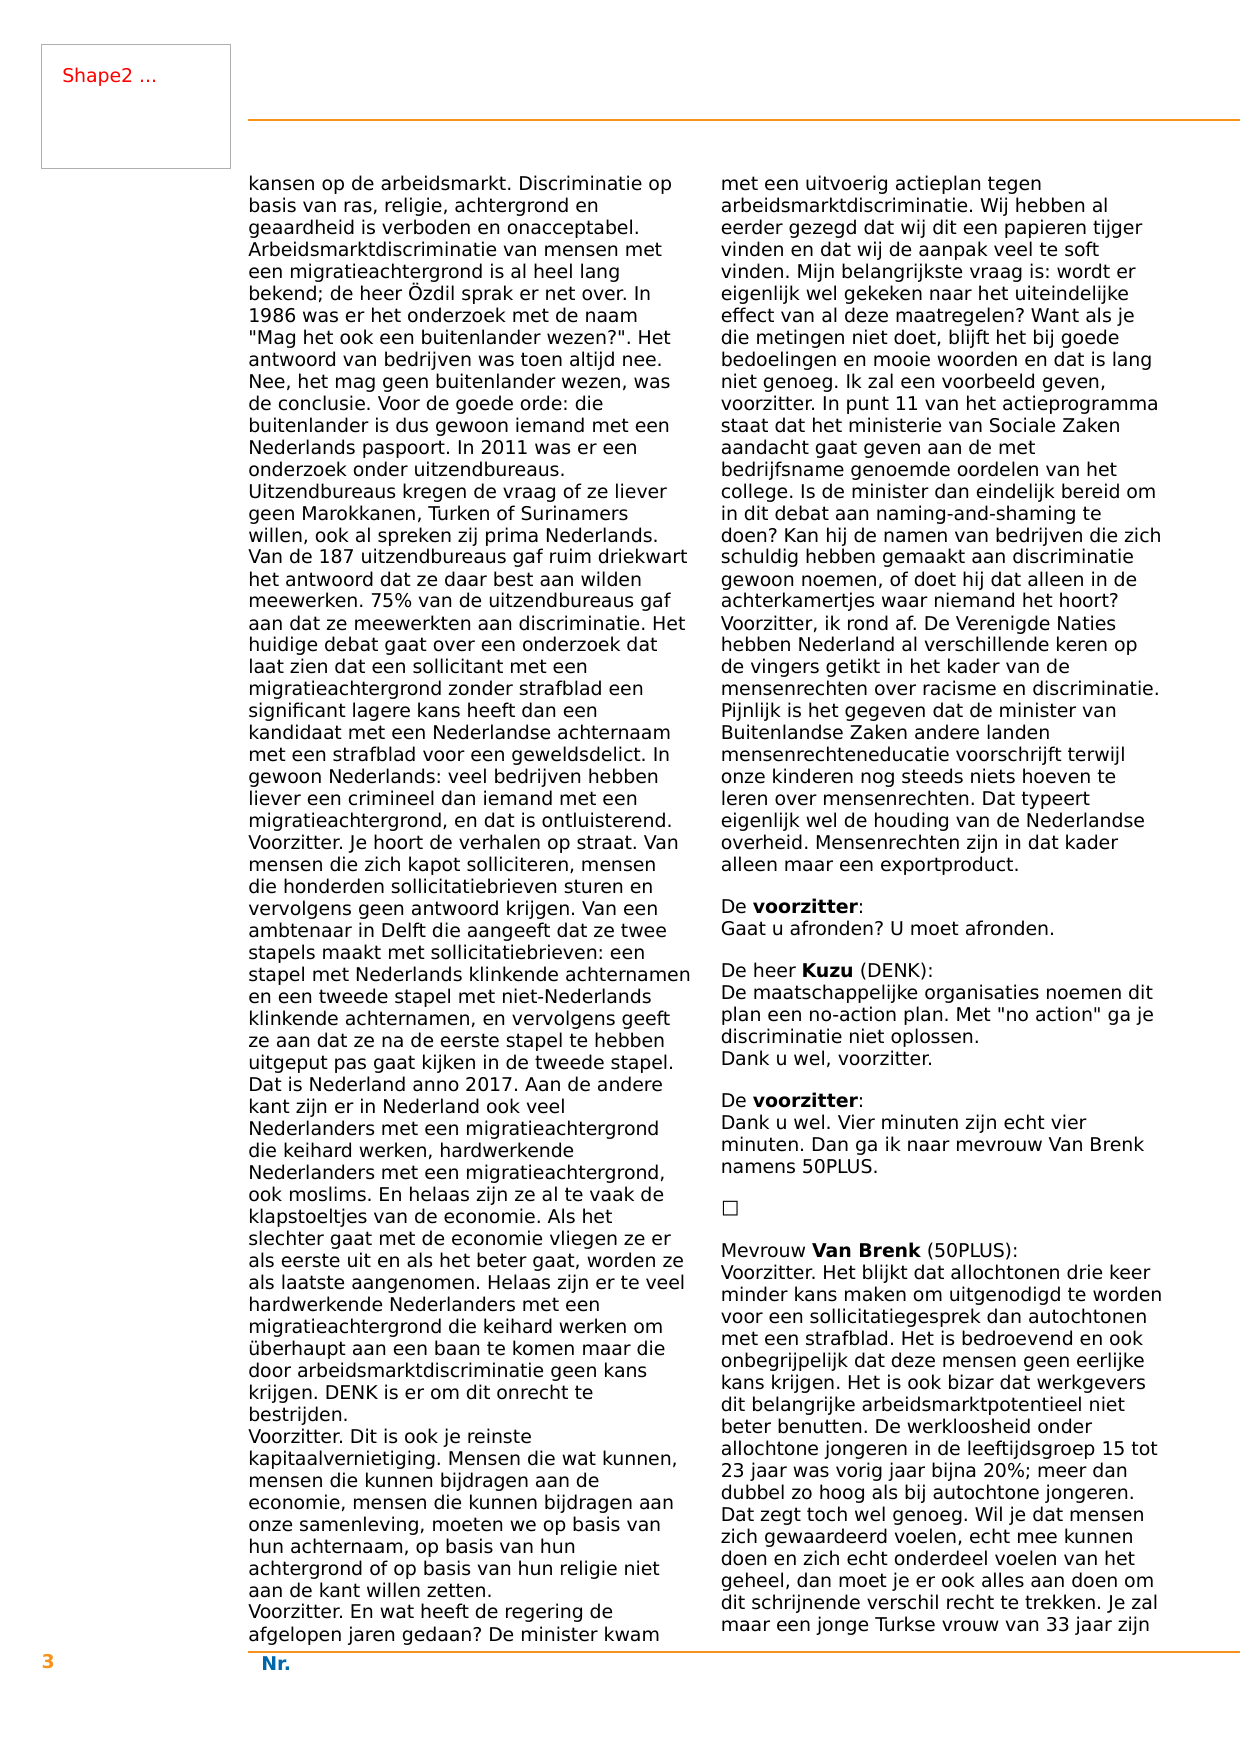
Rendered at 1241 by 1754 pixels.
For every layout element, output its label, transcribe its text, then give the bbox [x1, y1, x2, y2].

text ⬜ [721, 1198, 1163, 1220]
text Voorzitter. En wat heeft de regering de afgelopen jaren gedaan? De minister kwam [248, 1601, 691, 1645]
text met een uitvoerig actieplan tegen arbeidsmarktdiscriminatie. Wij hebben al eerder gezegd dat wij dit een papieren tijger vinden en dat wij de aanpak veel te soft vinden. Mijn belangrijkste vraag is: wordt er eigenlijk wel gekeken naar het uiteindelijke effect van al deze maatregelen? Want als je die metingen niet doet, blijft het bij goede bedoelingen en mooie woorden en dat is lang niet genoeg. Ik zal een voorbeeld geven, voorzitter. In punt 11 van het actieprogramma staat dat het ministerie van Sociale Zaken aandacht gaat geven aan de met bedrijfsname genoemde oordelen van het college. Is de minister dan eindelijk bereid om in dit debat aan naming-and-shaming te doen? Kan hij de namen van bedrijven die zich schuldig hebben gemaakt aan discriminatie gewoon noemen, of doet hij dat alleen in de achterkamertjes waar niemand het hoort? [721, 173, 1163, 612]
text Voorzitter, ik rond af. De Verenigde Naties hebben Nederland al verschillende keren op de vingers getikt in het kader van de mensenrechten over racisme en discriminatie. Pijnlijk is het gegeven dat de minister van Buitenlandse Zaken andere landen mensenrechteneducatie voorschrijft terwijl onze kinderen nog steeds niets hoeven te leren over mensenrechten. Dat typeert eigenlijk wel de houding van de Nederlandse overheid. Mensenrechten zijn in dat kader alleen maar een exportproduct. [721, 612, 1163, 876]
text Voorzitter. Het blijkt dat allochtonen drie keer minder kans maken om uitgenodigd te worden voor een sollicitatiegesprek dan autochtonen met een strafblad. Het is bedroevend en ook onbegrijpelijk dat deze mensen geen eerlijke kans krijgen. Het is ook bizar dat werkgevers dit belangrijke arbeidsmarktpotentieel niet beter benutten. De werkloosheid onder allochtone jongeren in de leeftijdsgroep 15 tot 23 jaar was vorig jaar bijna 20%; meer dan dubbel zo hoog als bij autochtone jongeren. Dat zegt toch wel genoeg. Wil je dat mensen zich gewaardeerd voelen, echt mee kunnen doen en zich echt onderdeel voelen van het geheel, dan moet je er ook alles aan doen om dit schrijnende verschil recht te trekken. Je zal maar een jonge Turkse vrouw van 33 jaar zijn [721, 1262, 1163, 1636]
text De maatschappelijke organisaties noemen dit plan een no-action plan. Met "no action" ga je discriminatie niet oplossen. [721, 982, 1163, 1048]
text De voorzitter: [721, 896, 1163, 918]
text Dank u wel, voorzitter. [721, 1048, 1163, 1070]
text De heer Kuzu (DENK): [721, 960, 1163, 982]
text Dank u wel. Vier minuten zijn echt vier minuten. Dan ga ik naar mevrouw Van Brenk namens 50PLUS. [721, 1112, 1163, 1178]
text Voorzitter. Dit is ook je reinste kapitaalvernietiging. Mensen die wat kunnen, mensen die kunnen bijdragen aan de economie, mensen die kunnen bijdragen aan onze samenleving, moeten we op basis van hun achternaam, op basis van hun achtergrond of op basis van hun religie niet aan de kant willen zetten. [248, 1426, 691, 1601]
text Voorzitter. Je hoort de verhalen op straat. Van mensen die zich kapot solliciteren, mensen die honderden sollicitatiebrieven sturen en vervolgens geen antwoord krijgen. Van een ambtenaar in Delft die aangeeft dat ze twee stapels maakt met sollicitatiebrieven: een stapel met Nederlands klinkende achternamen en een tweede stapel met niet-Nederlands klinkende achternamen, en vervolgens geeft ze aan dat ze na de eerste stapel te hebben uitgeput pas gaat kijken in de tweede stapel. Dat is Nederland anno 2017. Aan de andere kant zijn er in Nederland ook veel Nederlanders met een migratieachtergrond die keihard werken, hardwerkende Nederlanders met een migratieachtergrond, ook moslims. En helaas zijn ze al te vaak de klapstoeltjes van de economie. Als het slechter gaat met de economie vliegen ze er als eerste uit en als het beter gaat, worden ze als laatste aangenomen. Helaas zijn er te veel hardwerkende Nederlanders met een migratieachtergrond die keihard werken om überhaupt aan een baan te komen maar die door arbeidsmarktdiscriminatie geen kans krijgen. DENK is er om dit onrecht te bestrijden. [248, 832, 691, 1426]
text kansen op de arbeidsmarkt. Discriminatie op basis van ras, religie, achtergrond en geaardheid is verboden en onacceptabel. Arbeidsmarktdiscriminatie van mensen met een migratieachtergrond is al heel lang bekend; de heer Özdil sprak er net over. In 1986 was er het onderzoek met de naam "Mag het ook een buitenlander wezen?". Het antwoord van bedrijven was toen altijd nee. Nee, het mag geen buitenlander wezen, was de conclusie. Voor de goede orde: die buitenlander is dus gewoon iemand met een Nederlands paspoort. In 2011 was er een onderzoek onder uitzendbureaus. Uitzendbureaus kregen de vraag of ze liever geen Marokkanen, Turken of Surinamers willen, ook al spreken zij prima Nederlands. Van de 187 uitzendbureaus gaf ruim driekwart het antwoord dat ze daar best aan wilden meewerken. 75% van de uitzendbureaus gaf aan dat ze meewerkten aan discriminatie. Het huidige debat gaat over een onderzoek dat laat zien dat een sollicitant met een migratieachtergrond zonder strafblad een significant lagere kans heeft dan een kandidaat met een Nederlandse achternaam met een strafblad voor een geweldsdelict. In gewoon Nederlands: veel bedrijven hebben liever een crimineel dan iemand met een migratieachtergrond, en dat is ontluisterend. [248, 173, 691, 832]
text Mevrouw Van Brenk (50PLUS): [721, 1240, 1163, 1262]
text De voorzitter: [721, 1090, 1163, 1112]
text Gaat u afronden? U moet afronden. [721, 918, 1163, 940]
